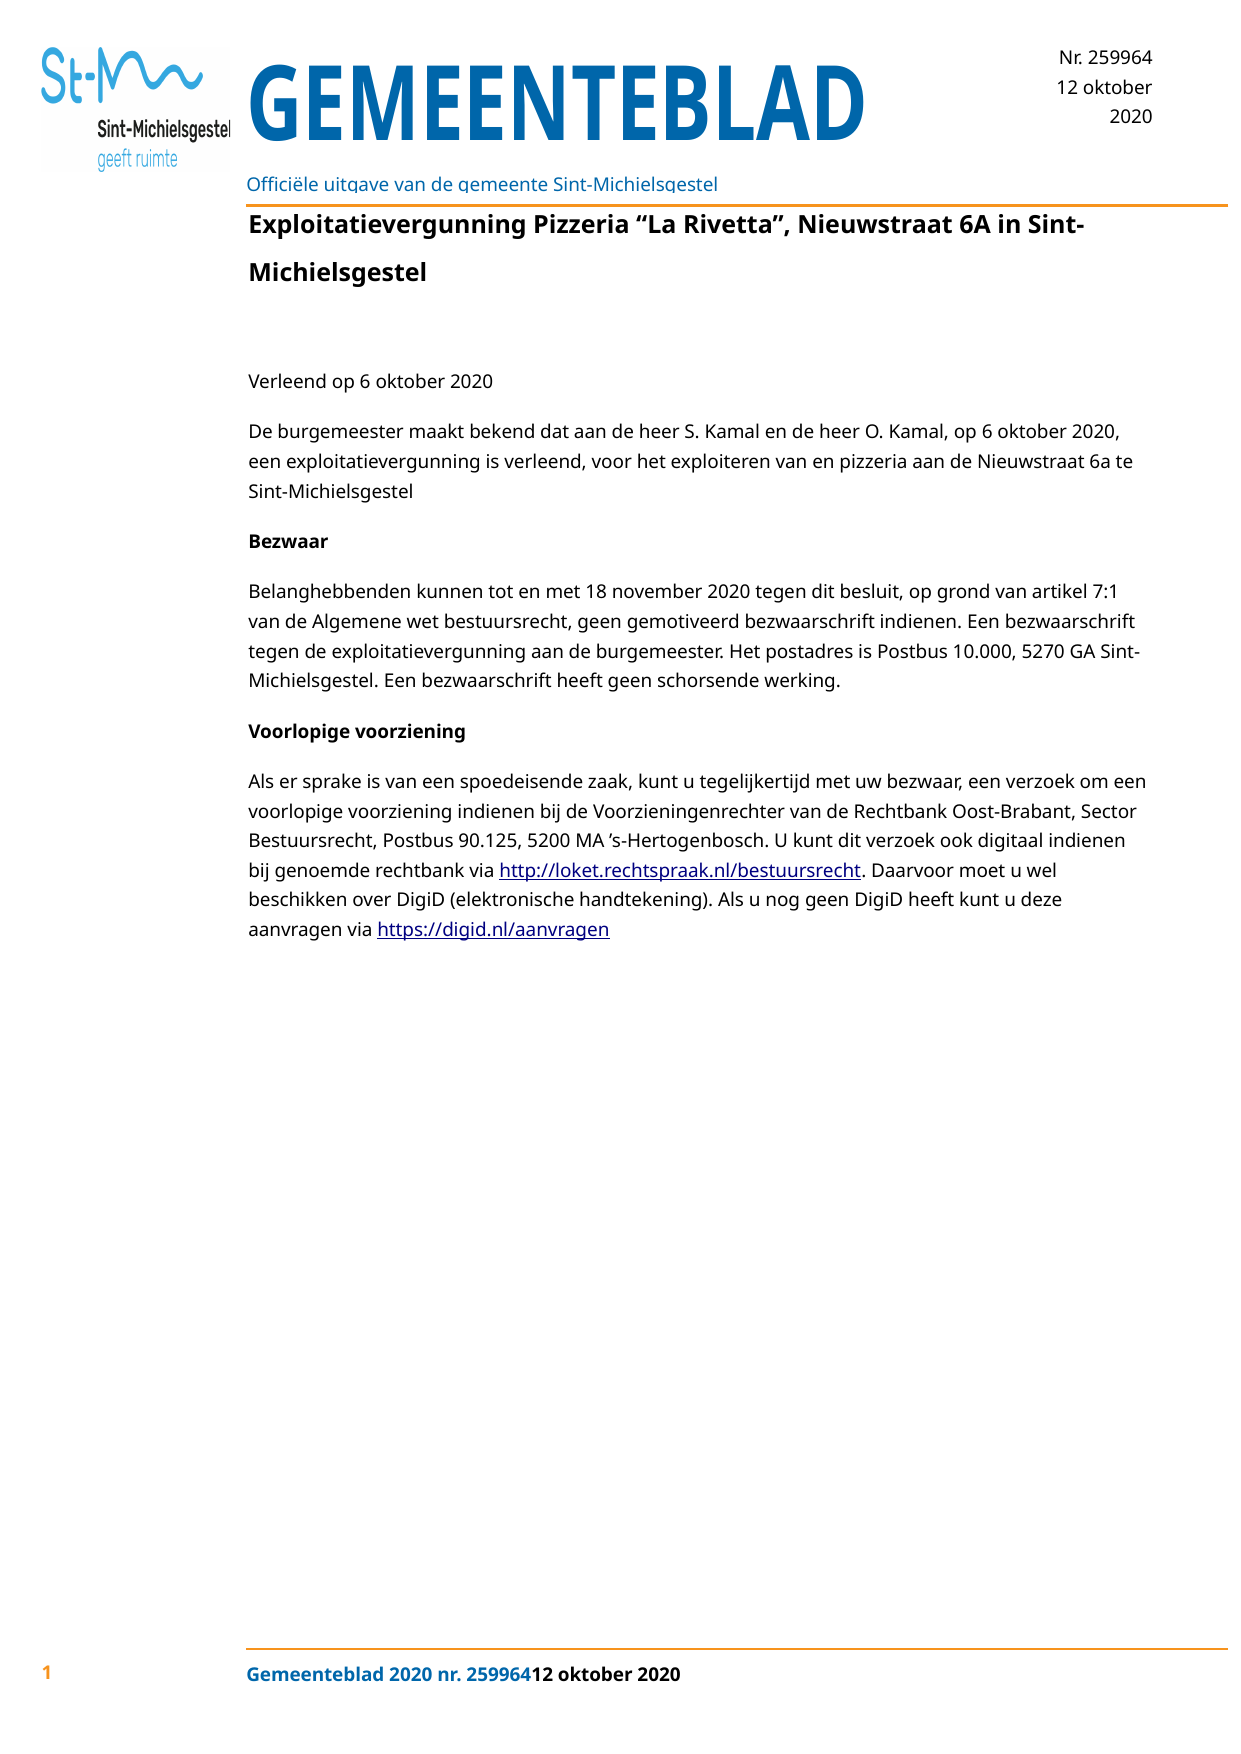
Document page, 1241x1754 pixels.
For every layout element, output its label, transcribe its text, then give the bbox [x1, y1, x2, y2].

text Als er sprake is van een spoedeisende zaak, kunt u tegelijkertijd met uw bezwaar, een verzoek om een voorlopige voorziening indienen bij de Voorzieningenrechter van de Rechtbank Oost-Brabant, Sector Bestuursrecht, Postbus 90.125, 5200 MA ’s-Hertogenbosch. U kunt dit verzoek ook digitaal indienen bij genoemde rechtbank via http://loket.rechtspraak.nl/bestuursrecht. Daarvoor moet u wel beschikken over DigiD (elektronische handtekening). Als u nog geen DigiD heeft kunt u deze aanvragen via https://digid.nl/aanvragen [248, 768, 1152, 942]
text Belanghebbenden kunnen tot en met 18 november 2020 tegen dit besluit, op grond van artikel 7:1 van de Algemene wet bestuursrecht, geen gemotiveerd bezwaarschrift indienen. Een bezwaarschrift tegen de exploitatievergunning aan de burgemeester. Het postadres is Postbus 10.000, 5270 GA Sint-Michielsgestel. Een bezwaarschrift heeft geen schorsende werking. [248, 579, 1152, 693]
picture [41, 47, 231, 172]
text Bezwaar [248, 528, 1152, 554]
text Verleend op 6 oktober 2020 [248, 368, 1152, 394]
text Exploitatievergunning Pizzeria “La Rivetta”, Nieuwstraat 6A in Sint-Michielsgestel [248, 207, 1152, 288]
text Voorlopige voorziening [248, 718, 1152, 744]
text De burgemeester maakt bekend dat aan de heer S. Kamal en de heer O. Kamal, op 6 oktober 2020, een exploitatievergunning is verleend, voor het exploiteren van en pizzeria aan de Nieuwstraat 6a te Sint-Michielsgestel [248, 419, 1152, 504]
